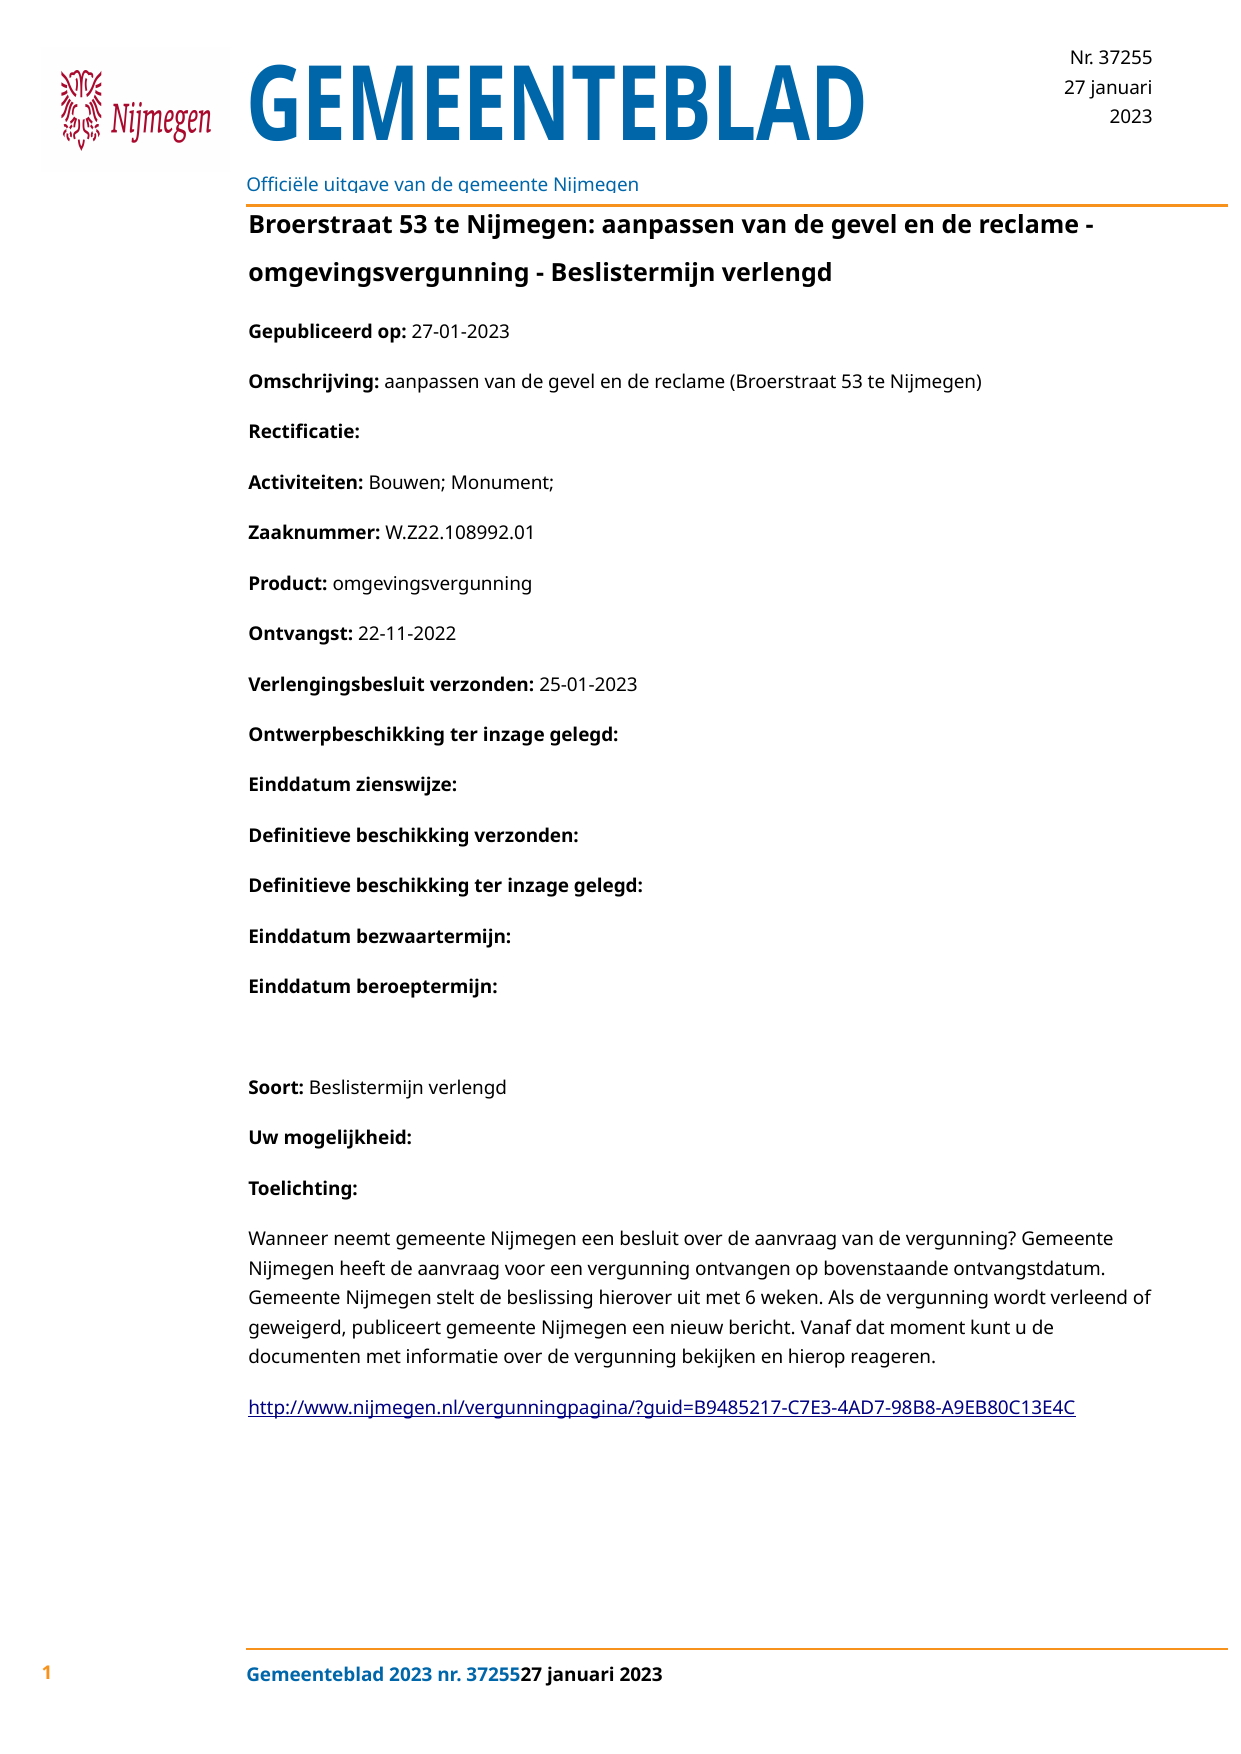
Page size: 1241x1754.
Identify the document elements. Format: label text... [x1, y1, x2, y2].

text Soort: Beslistermijn verlengd [248, 1074, 1152, 1100]
text Omschrijving: aanpassen van de gevel en de reclame (Broerstraat 53 te Nijmegen) [248, 368, 1152, 394]
text Definitieve beschikking ter inzage gelegd: [248, 872, 1152, 898]
text Broerstraat 53 te Nijmegen: aanpassen van de gevel en de reclame - omgevingsvergunning - Beslistermijn verlengd [248, 207, 1152, 288]
text Einddatum bezwaartermijn: [248, 923, 1152, 949]
text Ontwerpbeschikking ter inzage gelegd: [248, 721, 1152, 747]
text Product: omgevingsvergunning [248, 570, 1152, 596]
text http://www.nijmegen.nl/vergunningpagina/?guid=B9485217-C7E3-4AD7-98B8-A9EB80C13E4C [248, 1394, 1152, 1420]
text Gepubliceerd op: 27-01-2023 [248, 318, 1152, 344]
text Wanneer neemt gemeente Nijmegen een besluit over de aanvraag van de vergunning? Gemeente Nijmegen heeft de aanvraag voor een vergunning ontvangen op bovenstaande ontvangstdatum. Gemeente Nijmegen stelt de beslissing hierover uit met 6 weken. Als de vergunning wordt verleend of geweigerd, publiceert gemeente Nijmegen een nieuw bericht. Vanaf dat moment kunt u de documenten met informatie over de vergunning bekijken en hierop reageren. [248, 1225, 1152, 1369]
text Toelichting: [248, 1175, 1152, 1201]
text Ontvangst: 22-11-2022 [248, 620, 1152, 646]
text Einddatum zienswijze: [248, 772, 1152, 797]
text Uw mogelijkheid: [248, 1124, 1152, 1150]
text Einddatum beroeptermijn: [248, 973, 1152, 999]
text Verlengingsbesluit verzonden: 25-01-2023 [248, 671, 1152, 697]
text Activiteiten: Bouwen; Monument; [248, 469, 1152, 495]
text Zaaknummer: W.Z22.108992.01 [248, 519, 1152, 545]
text Definitieve beschikking verzonden: [248, 822, 1152, 848]
picture [41, 47, 231, 172]
text Rectificatie: [248, 419, 1152, 444]
